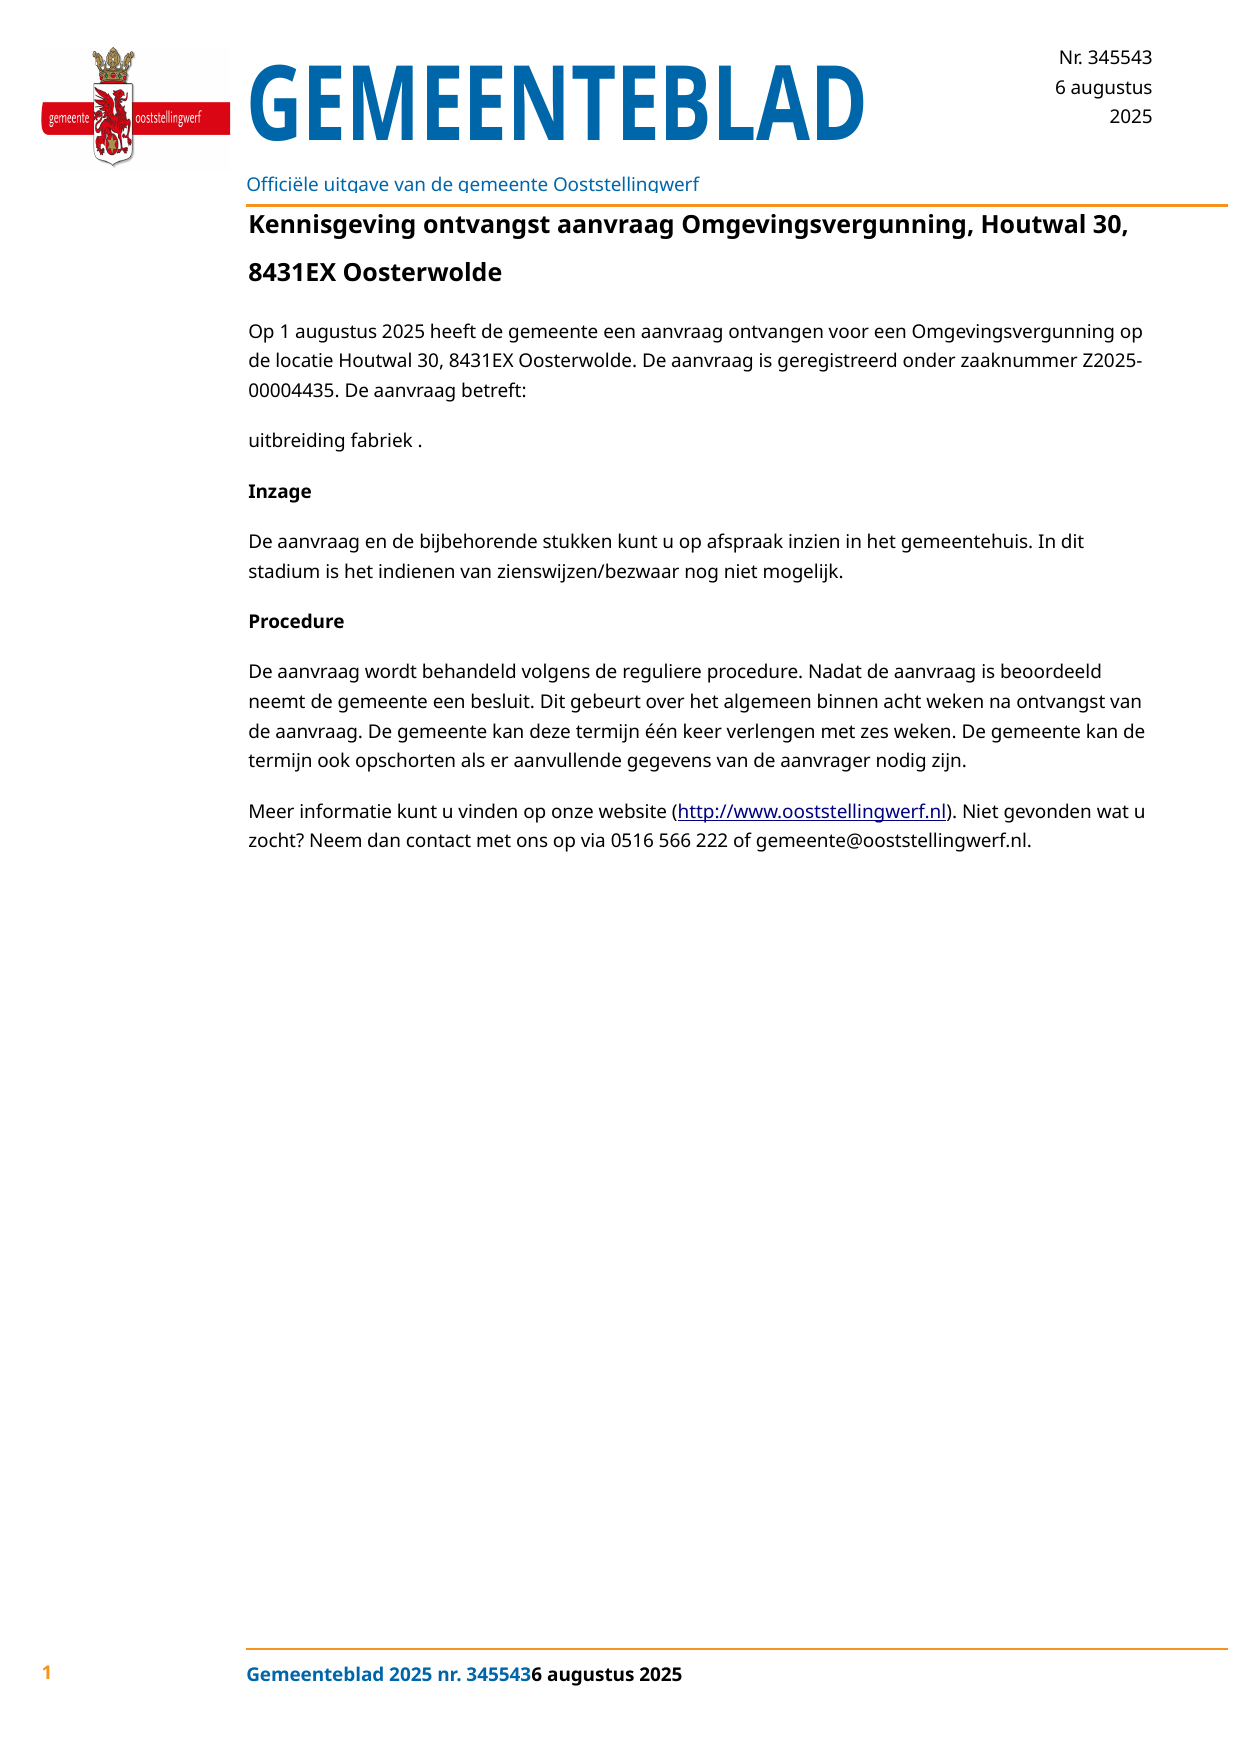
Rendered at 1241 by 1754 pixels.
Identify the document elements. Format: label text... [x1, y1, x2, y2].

picture [41, 47, 231, 172]
text Op 1 augustus 2025 heeft de gemeente een aanvraag ontvangen voor een Omgevingsvergunning op de locatie Houtwal 30, 8431EX Oosterwolde. De aanvraag is geregistreerd onder zaaknummer Z2025-00004435. De aanvraag betreft: [248, 318, 1152, 403]
text uitbreiding fabriek . [248, 427, 1152, 453]
text Procedure [248, 608, 1152, 634]
text De aanvraag wordt behandeld volgens de reguliere procedure. Nadat de aanvraag is beoordeeld neemt de gemeente een besluit. Dit gebeurt over het algemeen binnen acht weken na ontvangst van de aanvraag. De gemeente kan deze termijn één keer verlengen met zes weken. De gemeente kan de termijn ook opschorten als er aanvullende gegevens van de aanvrager nodig zijn. [248, 659, 1152, 773]
text Inzage [248, 478, 1152, 504]
text Meer informatie kunt u vinden op onze website (http://www.ooststellingwerf.nl). Niet gevonden wat u zocht? Neem dan contact met ons op via 0516 566 222 of gemeente@ooststellingwerf.nl. [248, 798, 1152, 853]
text Kennisgeving ontvangst aanvraag Omgevingsvergunning, Houtwal 30, 8431EX Oosterwolde [248, 207, 1152, 288]
text De aanvraag en de bijbehorende stukken kunt u op afspraak inzien in het gemeentehuis. In dit stadium is het indienen van zienswijzen/bezwaar nog niet mogelijk. [248, 528, 1152, 584]
